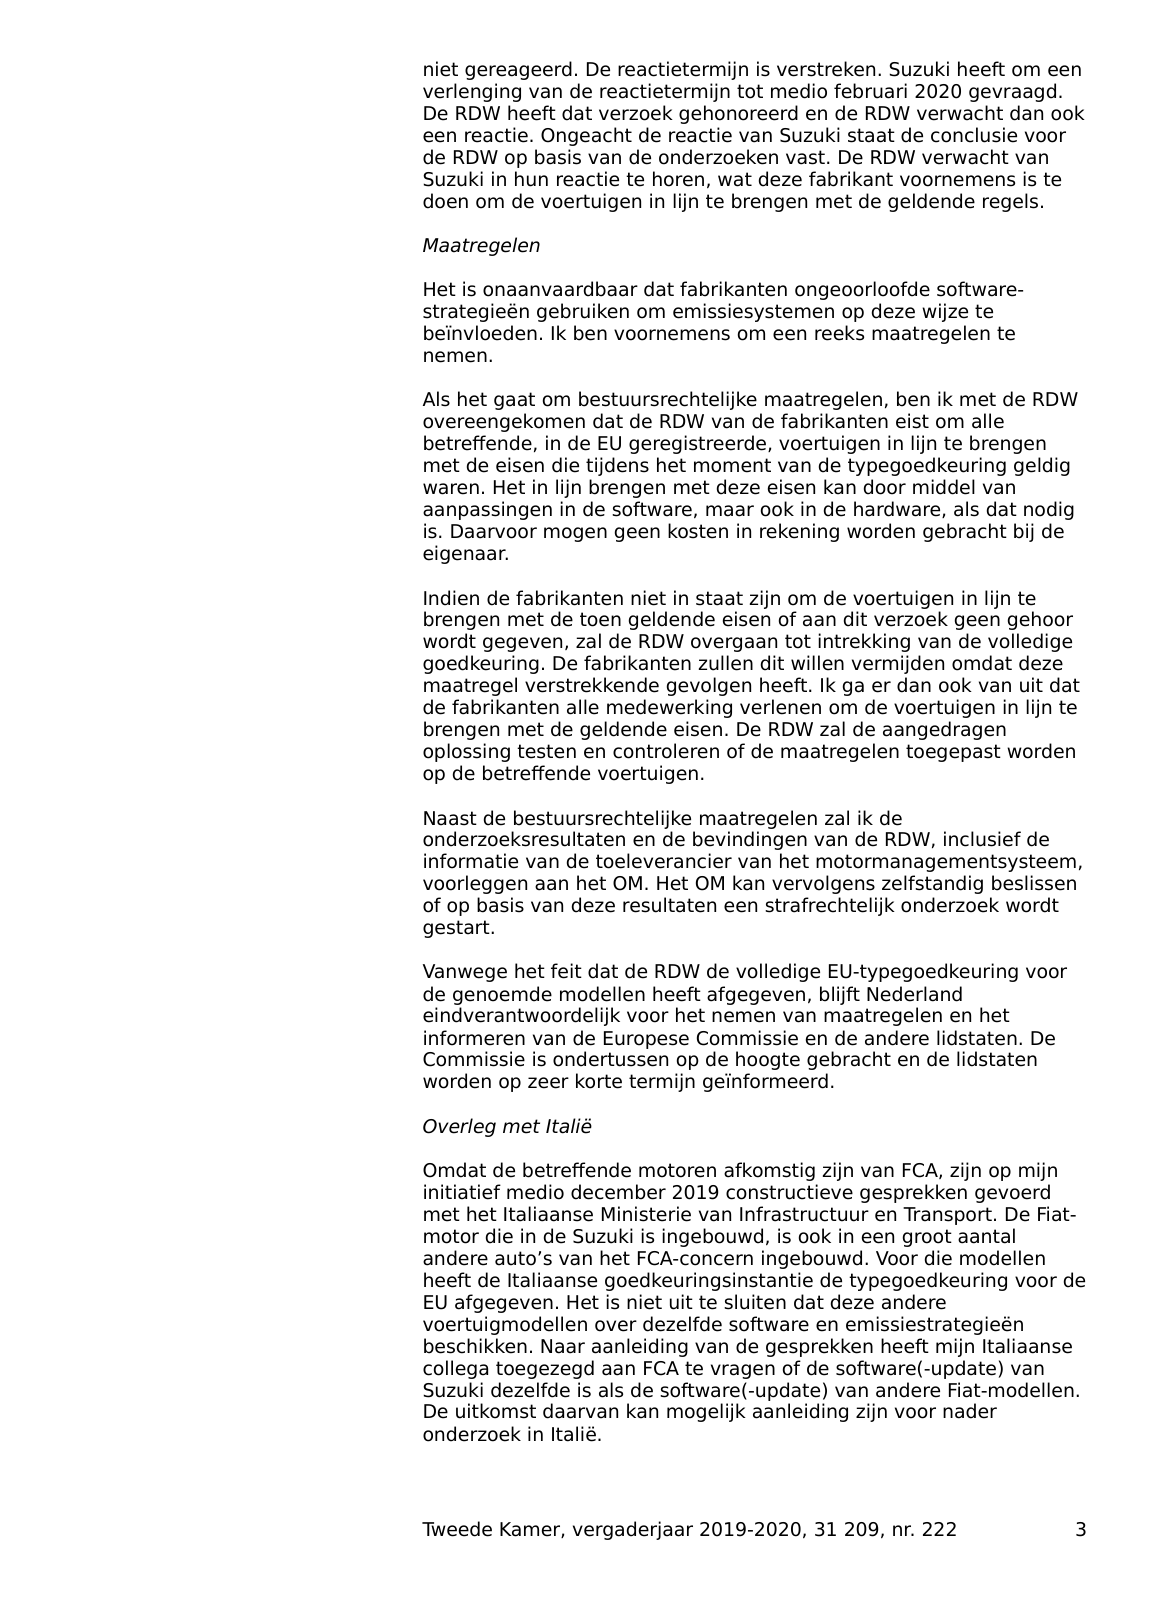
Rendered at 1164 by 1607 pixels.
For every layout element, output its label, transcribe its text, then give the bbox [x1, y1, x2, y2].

text Omdat de betreffende motoren afkomstig zijn van FCA, zijn op mijn initiatief medio december 2019 constructieve gesprekken gevoerd met het Italiaanse Ministerie van Infrastructuur en Transport. De Fiat-motor die in de Suzuki is ingebouwd, is ook in een groot aantal andere auto’s van het FCA-concern ingebouwd. Voor die modellen heeft de Italiaanse goedkeuringsinstantie de typegoedkeuring voor de EU afgegeven. Het is niet uit te sluiten dat deze andere voertuigmodellen over dezelfde software en emissiestrategieën beschikken. Naar aanleiding van de gesprekken heeft mijn Italiaanse collega toegezegd aan FCA te vragen of de software(-update) van Suzuki dezelfde is als de software(-update) van andere Fiat-modellen. De uitkomst daarvan kan mogelijk aanleiding zijn voor nader onderzoek in Italië. [422, 1160, 1087, 1445]
text niet gereageerd. De reactietermijn is verstreken. Suzuki heeft om een verlenging van de reactietermijn tot medio februari 2020 gevraagd. De RDW heeft dat verzoek gehonoreerd en de RDW verwacht dan ook een reactie. Ongeacht de reactie van Suzuki staat de conclusie voor de RDW op basis van de onderzoeken vast. De RDW verwacht van Suzuki in hun reactie te horen, wat deze fabrikant voornemens is te doen om de voertuigen in lijn te brengen met de geldende regels. [422, 59, 1087, 213]
text Indien de fabrikanten niet in staat zijn om de voertuigen in lijn te brengen met de toen geldende eisen of aan dit verzoek geen gehoor wordt gegeven, zal de RDW overgaan tot intrekking van de volledige goedkeuring. De fabrikanten zullen dit willen vermijden omdat deze maatregel verstrekkende gevolgen heeft. Ik ga er dan ook van uit dat de fabrikanten alle medewerking verlenen om de voertuigen in lijn te brengen met de geldende eisen. De RDW zal de aangedragen oplossing testen en controleren of de maatregelen toegepast worden op de betreffende voertuigen. [422, 587, 1087, 785]
text Het is onaanvaardbaar dat fabrikanten ongeoorloofde software-strategieën gebruiken om emissiesystemen op deze wijze te beïnvloeden. Ik ben voornemens om een reeks maatregelen te nemen. [422, 279, 1087, 367]
subtitle Maatregelen [422, 235, 1087, 257]
text Als het gaat om bestuursrechtelijke maatregelen, ben ik met de RDW overeengekomen dat de RDW van de fabrikanten eist om alle betreffende, in de EU geregistreerde, voertuigen in lijn te brengen met de eisen die tijdens het moment van de typegoedkeuring geldig waren. Het in lijn brengen met deze eisen kan door middel van aanpassingen in de software, maar ook in de hardware, als dat nodig is. Daarvoor mogen geen kosten in rekening worden gebracht bij de eigenaar. [422, 389, 1087, 565]
text Naast de bestuursrechtelijke maatregelen zal ik de onderzoeksresultaten en de bevindingen van de RDW, inclusief de informatie van de toeleverancier van het motormanagementsysteem, voorleggen aan het OM. Het OM kan vervolgens zelfstandig beslissen of op basis van deze resultaten een strafrechtelijk onderzoek wordt gestart. [422, 807, 1087, 939]
subtitle Overleg met Italië [422, 1116, 1087, 1137]
text Vanwege het feit dat de RDW de volledige EU-typegoedkeuring voor de genoemde modellen heeft afgegeven, blijft Nederland eindverantwoordelijk voor het nemen van maatregelen en het informeren van de Europese Commissie en de andere lidstaten. De Commissie is ondertussen op de hoogte gebracht en de lidstaten worden op zeer korte termijn geïnformeerd. [422, 961, 1087, 1093]
